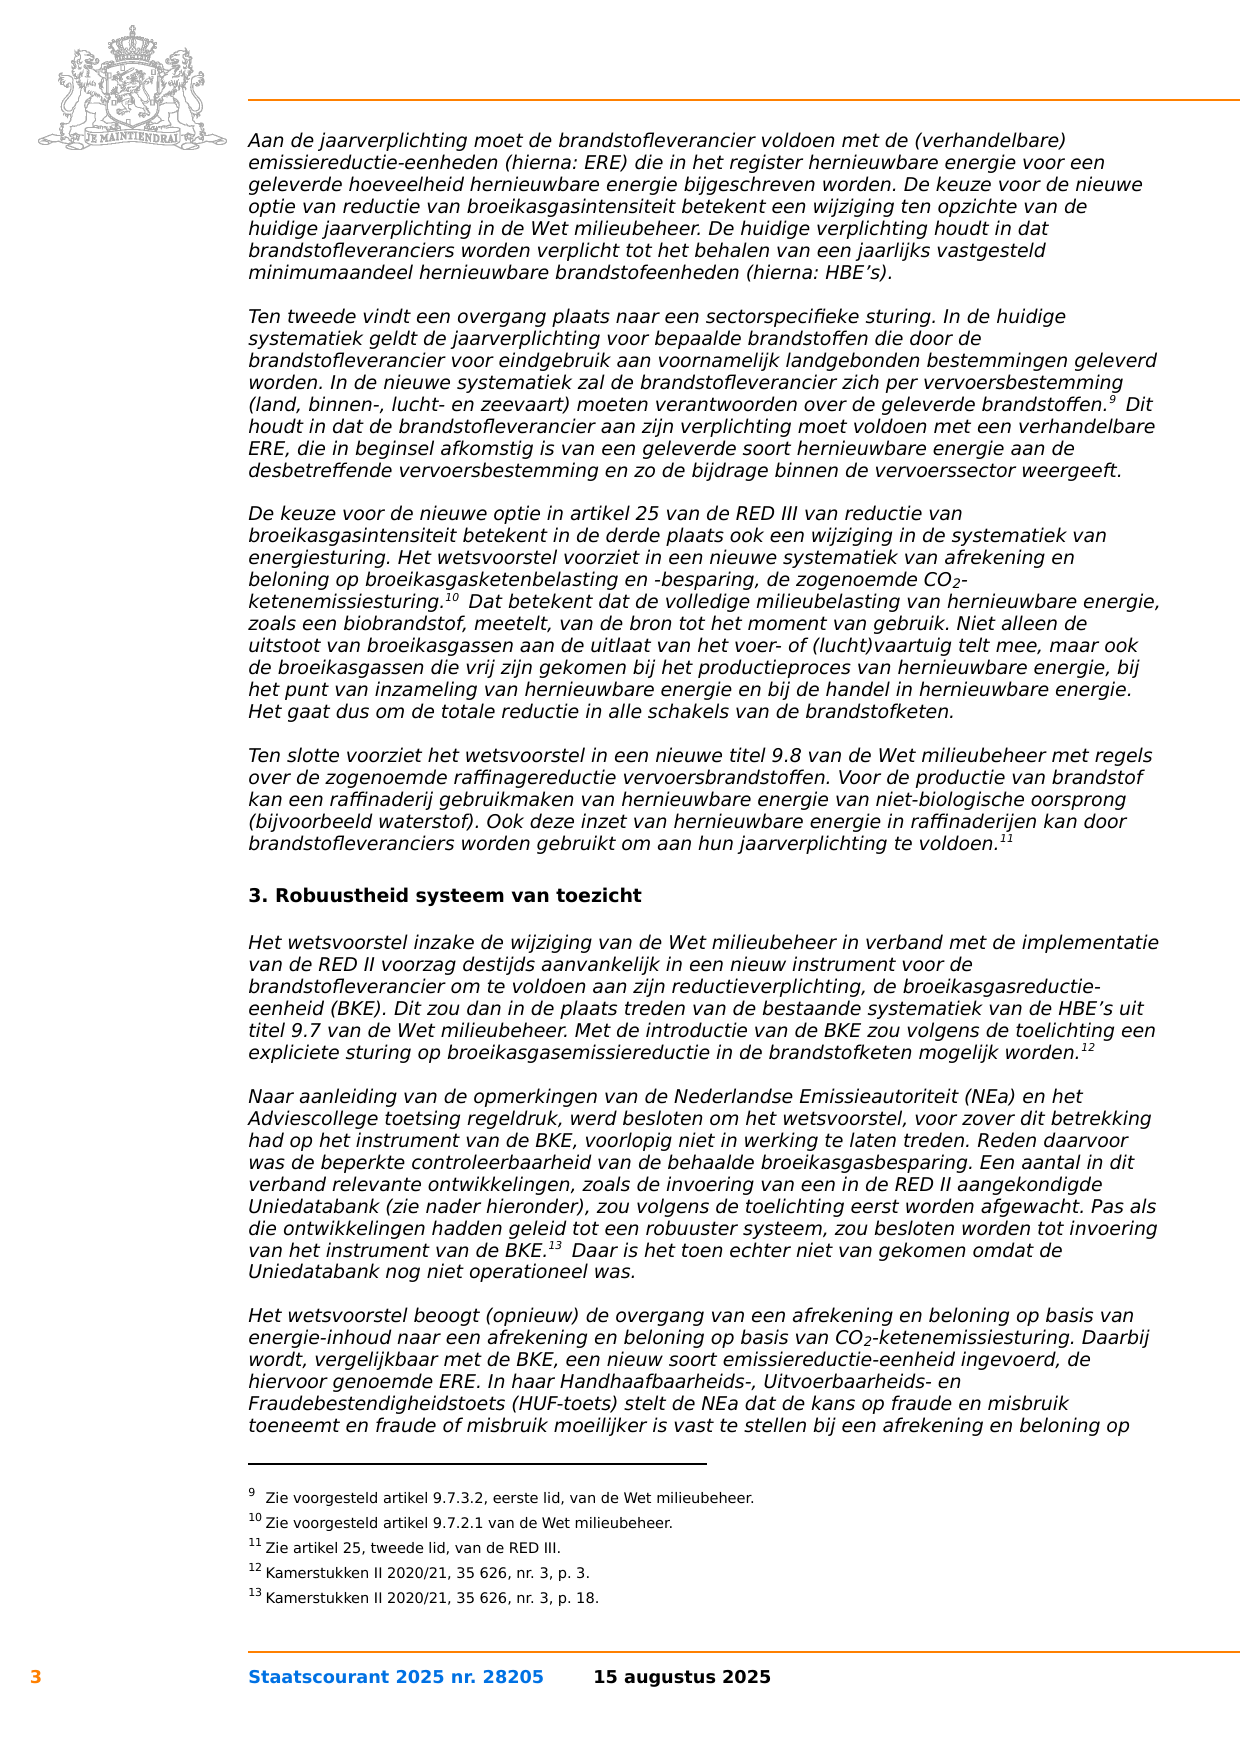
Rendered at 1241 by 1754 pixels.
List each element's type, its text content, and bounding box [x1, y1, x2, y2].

text Kamerstukken II 2020/21, 35 626, nr. 3, p. 18. [248, 1586, 1163, 1608]
text De keuze voor de nieuwe optie in artikel 25 van de RED III van reductie van broeikasgasintensiteit betekent in de derde plaats ook een wijziging in de systematiek van energiesturing. Het wetsvoorstel voorziet in een nieuwe systematiek van afrekening en beloning op broeikasgasketenbelasting en -besparing, de zogenoemde CO2-ketenemissiesturing. Dat betekent dat de volledige milieubelasting van hernieuwbare energie, zoals een biobrandstof, meetelt, van de bron tot het moment van gebruik. Niet alleen de uitstoot van broeikasgassen aan de uitlaat van het voer- of (lucht)vaartuig telt mee, maar ook de broeikasgassen die vrij zijn gekomen bij het productieproces van hernieuwbare energie, bij het punt van inzameling van hernieuwbare energie en bij de handel in hernieuwbare energie. Het gaat dus om de totale reductie in alle schakels van de brandstofketen. [248, 503, 1163, 723]
text Naar aanleiding van de opmerkingen van de Nederlandse Emissieautoriteit (NEa) en het Adviescollege toetsing regeldruk, werd besloten om het wetsvoorstel, voor zover dit betrekking had op het instrument van de BKE, voorlopig niet in werking te laten treden. Reden daarvoor was de beperkte controleerbaarheid van de behaalde broeikasgasbesparing. Een aantal in dit verband relevante ontwikkelingen, zoals de invoering van een in de RED II aangekondigde Uniedatabank (zie nader hieronder), zou volgens de toelichting eerst worden afgewacht. Pas als die ontwikkelingen hadden geleid tot een robuuster systeem, zou besloten worden tot invoering van het instrument van de BKE. Daar is het toen echter niet van gekomen omdat de Uniedatabank nog niet operationeel was. [248, 1086, 1163, 1283]
text Zie artikel 25, tweede lid, van de RED III. [248, 1536, 1163, 1558]
picture [38, 25, 227, 150]
text Het wetsvoorstel inzake de wijziging van de Wet milieubeheer in verband met de implementatie van de RED II voorzag destijds aanvankelijk in een nieuw instrument voor de brandstofleverancier om te voldoen aan zijn reductieverplichting, de broeikasgasreductie-eenheid (BKE). Dit zou dan in de plaats treden van de bestaande systematiek van de HBE’s uit titel 9.7 van de Wet milieubeheer. Met de introductie van de BKE zou volgens de toelichting een expliciete sturing op broeikasgasemissiereductie in de brandstofketen mogelijk worden. [248, 932, 1163, 1064]
text Ten tweede vindt een overgang plaats naar een sectorspecifieke sturing. In de huidige systematiek geldt de jaarverplichting voor bepaalde brandstoffen die door de brandstofleverancier voor eindgebruik aan voornamelijk landgebonden bestemmingen geleverd worden. In de nieuwe systematiek zal de brandstofleverancier zich per vervoersbestemming (land, binnen-, lucht- en zeevaart) moeten verantwoorden over de geleverde brandstoffen. Dit houdt in dat de brandstofleverancier aan zijn verplichting moet voldoen met een verhandelbare ERE, die in beginsel afkomstig is van een geleverde soort hernieuwbare energie aan de desbetreffende vervoersbestemming en zo de bijdrage binnen de vervoerssector weergeeft. [248, 306, 1163, 481]
text Het wetsvoorstel beoogt (opnieuw) de overgang van een afrekening en beloning op basis van energie-inhoud naar een afrekening en beloning op basis van CO2-ketenemissiesturing. Daarbij wordt, vergelijkbaar met de BKE, een nieuw soort emissiereductie-eenheid ingevoerd, de hiervoor genoemde ERE. In haar Handhaafbaarheids-, Uitvoerbaarheids- en Fraudebestendigheidstoets (HUF-toets) stelt de NEa dat de kans op fraude en misbruik toeneemt en fraude of misbruik moeilijker is vast te stellen bij een afrekening en beloning op [248, 1305, 1163, 1437]
text Ten slotte voorziet het wetsvoorstel in een nieuwe titel 9.8 van de Wet milieubeheer met regels over de zogenoemde raffinagereductie vervoersbrandstoffen. Voor de productie van brandstof kan een raffinaderij gebruikmaken van hernieuwbare energie van niet-biologische oorsprong (bijvoorbeeld waterstof). Ook deze inzet van hernieuwbare energie in raffinaderijen kan door brandstofleveranciers worden gebruikt om aan hun jaarverplichting te voldoen. [248, 745, 1163, 855]
text Kamerstukken II 2020/21, 35 626, nr. 3, p. 3. [248, 1561, 1163, 1583]
text Zie voorgesteld artikel 9.7.2.1 van de Wet milieubeheer. [248, 1511, 1163, 1533]
text Aan de jaarverplichting moet de brandstofleverancier voldoen met de (verhandelbare) emissiereductie-eenheden (hierna: ERE) die in het register hernieuwbare energie voor een geleverde hoeveelheid hernieuwbare energie bijgeschreven worden. De keuze voor de nieuwe optie van reductie van broeikasgasintensiteit betekent een wijziging ten opzichte van de huidige jaarverplichting in de Wet milieubeheer. De huidige verplichting houdt in dat brandstofleveranciers worden verplicht tot het behalen van een jaarlijks vastgesteld minimumaandeel hernieuwbare brandstofeenheden (hierna: HBE’s). [248, 130, 1163, 284]
subtitle 3. Robuustheid systeem van toezicht [248, 885, 1163, 907]
text Zie voorgesteld artikel 9.7.3.2, eerste lid, van de Wet milieubeheer. [248, 1486, 1163, 1508]
